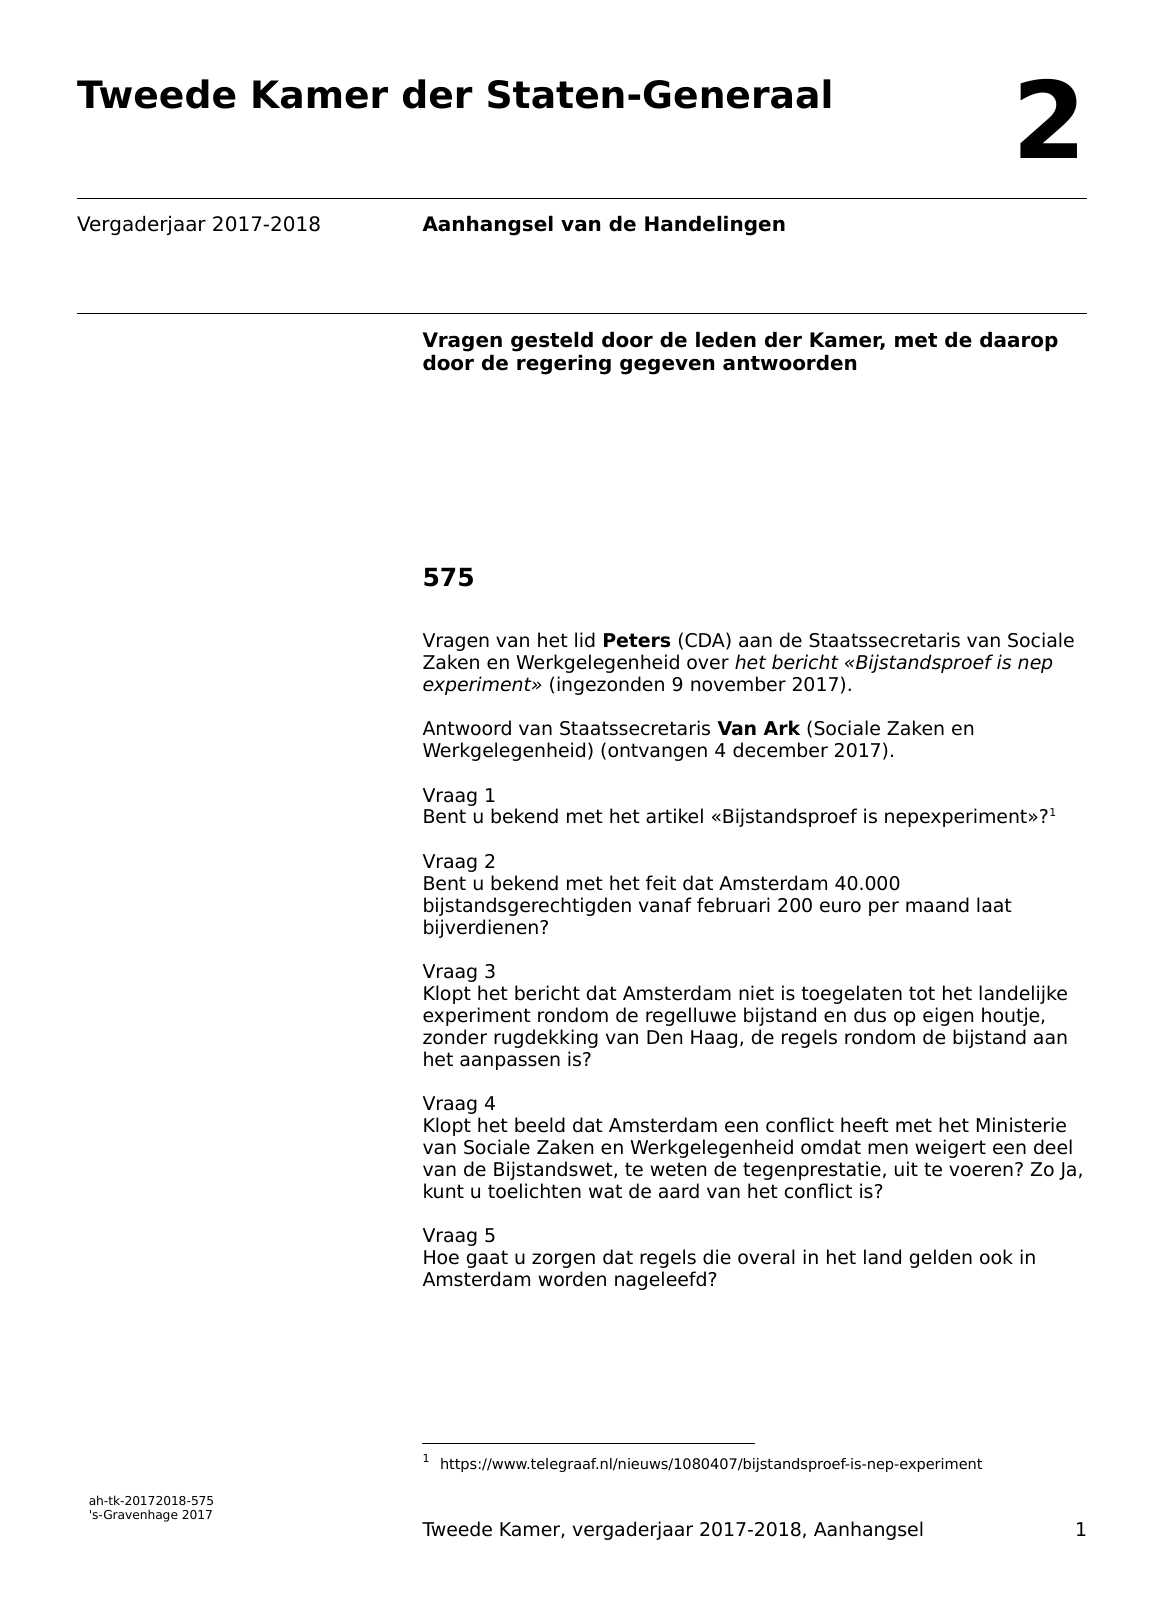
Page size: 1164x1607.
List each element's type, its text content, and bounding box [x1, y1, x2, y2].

text Vraag 2 [422, 851, 1087, 873]
table_cell [77, 314, 422, 375]
table_cell Vergaderjaar 2017-2018 [77, 199, 422, 313]
text Klopt het beeld dat Amsterdam een conflict heeft met het Ministerie van Sociale Zaken en Werkgelegenheid omdat men weigert een deel van de Bijstandswet, te weten de tegenprestatie, uit te voeren? Zo Ja, kunt u toelichten wat de aard van het conflict is? [422, 1115, 1087, 1203]
text 575 [422, 563, 1087, 592]
text Bent u bekend met het feit dat Amsterdam 40.000 bijstandsgerechtigden vanaf februari 200 euro per maand laat bijverdienen? [422, 873, 1087, 938]
text Klopt het bericht dat Amsterdam niet is toegelaten tot het landelijke experiment rondom de regelluwe bijstand en dus op eigen houtje, zonder rugdekking van Den Haag, de regels rondom de bijstand aan het aanpassen is? [422, 983, 1087, 1071]
text Vraag 4 [422, 1093, 1087, 1115]
text Vragen van het lid Peters (CDA) aan de Staatssecretaris van Sociale Zaken en Werkgelegenheid over het bericht «Bijstandsproef is nep experiment» (ingezonden 9 november 2017). [422, 630, 1087, 696]
text Antwoord van Staatssecretaris Van Ark (Sociale Zaken en Werkgelegenheid) (ontvangen 4 december 2017). [422, 718, 1087, 762]
table_cell Vragen gesteld door de leden der Kamer, met de daarop door de regering gegeven antwoorden [422, 314, 1087, 375]
text 's-Gravenhage 2017 [88, 1508, 323, 1522]
text Hoe gaat u zorgen dat regels die overal in het land gelden ook in Amsterdam worden nageleefd? [422, 1247, 1087, 1291]
text Bent u bekend met het artikel «Bijstandsproef is nepexperiment»? [422, 806, 1087, 828]
text ah-tk-20172018-575 [88, 1494, 323, 1508]
table_cell Aanhangsel van de Handelingen [422, 199, 1087, 313]
text Vraag 3 [422, 961, 1087, 983]
table_header 2 [886, 59, 1087, 198]
text https://www.telegraaf.nl/nieuws/1080407/bijstandsproef-is-nep-experiment [422, 1452, 1087, 1474]
text Vraag 1 [422, 784, 1087, 806]
text Vraag 5 [422, 1225, 1087, 1247]
table_header Tweede Kamer der Staten-Generaal [77, 59, 886, 198]
